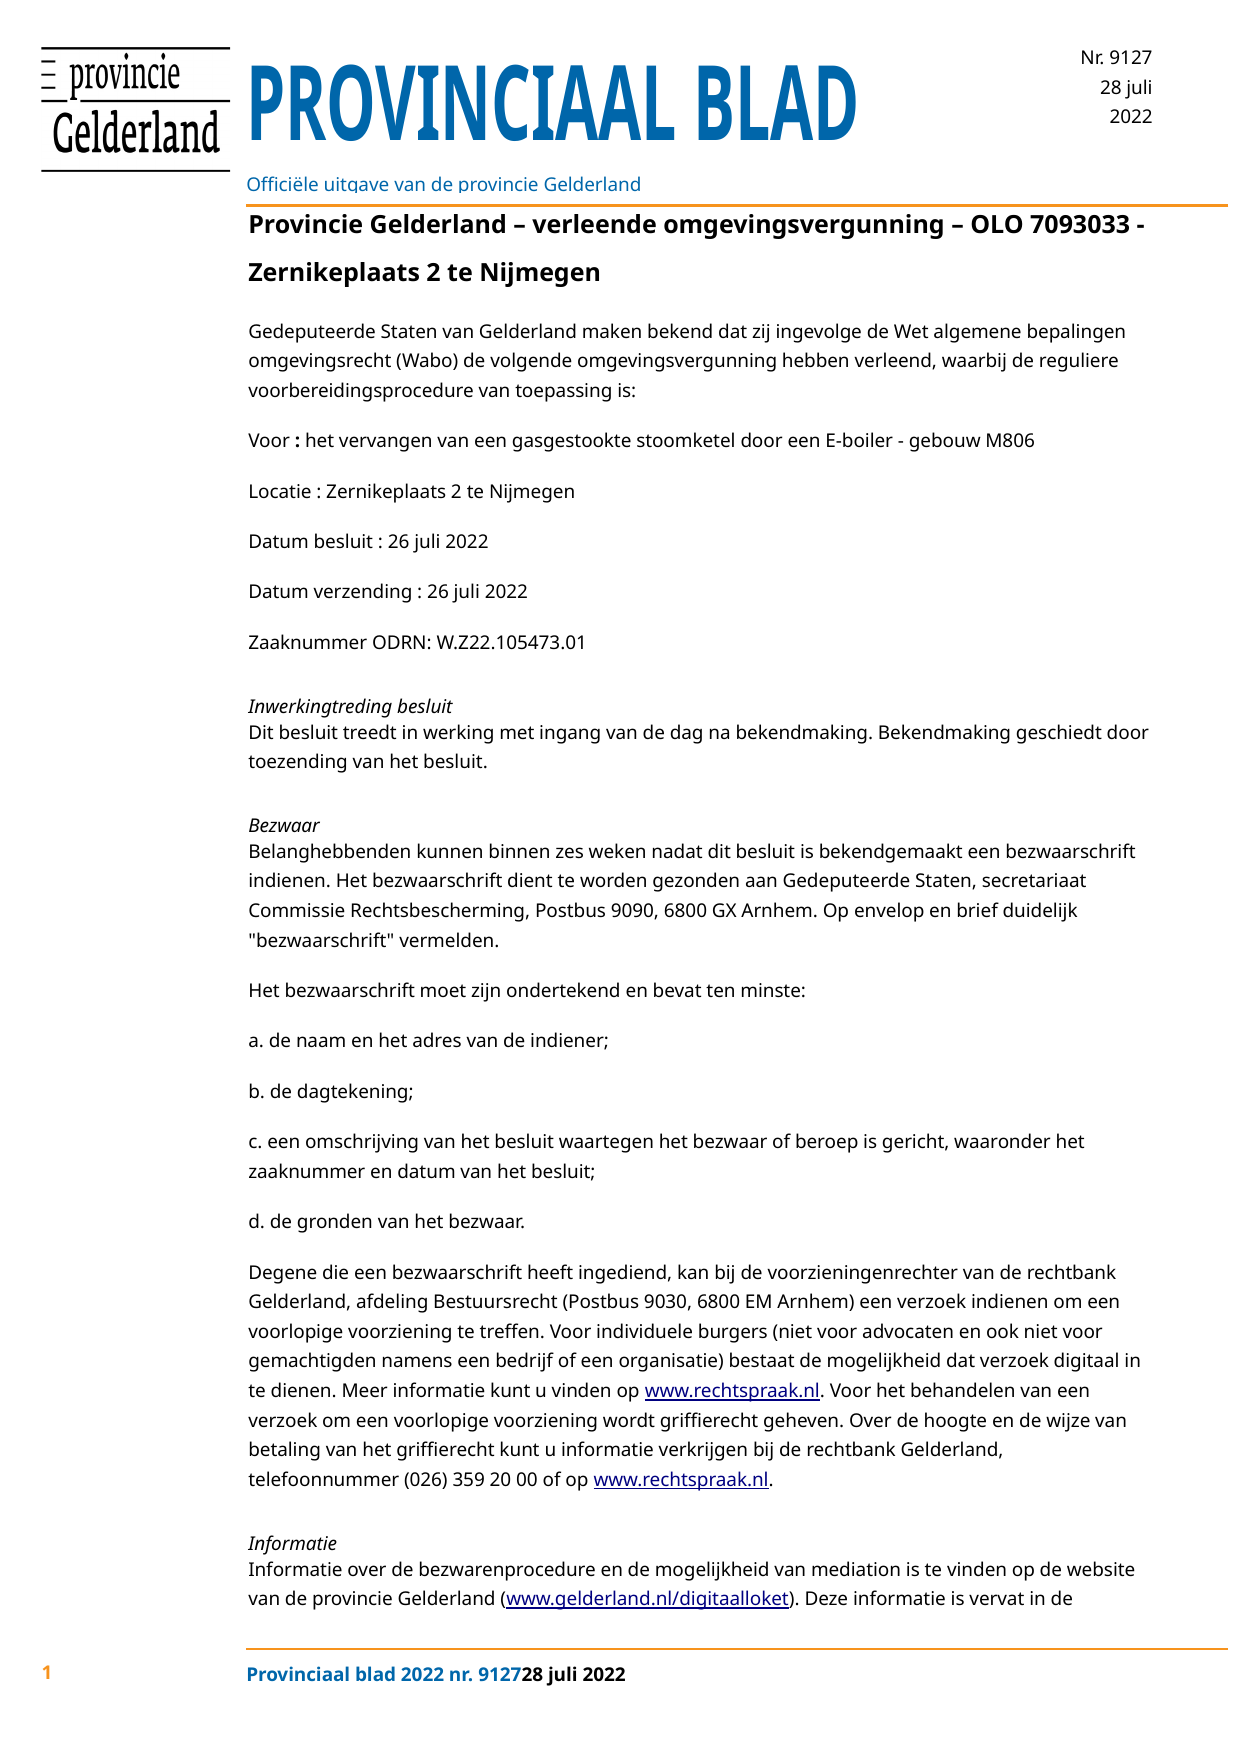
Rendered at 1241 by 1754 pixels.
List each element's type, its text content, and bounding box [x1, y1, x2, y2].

text Provincie Gelderland – verleende omgevingsvergunning – OLO 7093033 - Zernikeplaats 2 te Nijmegen [248, 207, 1152, 288]
text Datum besluit : 26 juli 2022 [248, 528, 1152, 554]
text Het bezwaarschrift moet zijn ondertekend en bevat ten minste: [248, 977, 1152, 1003]
text Informatie over de bezwarenprocedure en de mogelijkheid van mediation is te vinden op de website van de provincie Gelderland (www.gelderland.nl/digitaalloket). Deze informatie is vervat in de [248, 1556, 1152, 1611]
text Dit besluit treedt in werking met ingang van de dag na bekendmaking. Bekendmaking geschiedt door toezending van het besluit. [248, 719, 1152, 774]
text Belanghebbenden kunnen binnen zes weken nadat dit besluit is bekendgemaakt een bezwaarschrift indienen. Het bezwaarschrift dient te worden gezonden aan Gedeputeerde Staten, secretariaat Commissie Rechtsbescherming, Postbus 9090, 6800 GX Arnhem. Op envelop en brief duidelijk "bezwaarschrift" vermelden. [248, 838, 1152, 953]
text Zaaknummer ODRN: W.Z22.105473.01 [248, 629, 1152, 655]
text Gedeputeerde Staten van Gelderland maken bekend dat zij ingevolge de Wet algemene bepalingen omgevingsrecht (Wabo) de volgende omgevingsvergunning hebben verleend, waarbij de reguliere voorbereidingsprocedure van toepassing is: [248, 318, 1152, 403]
text Informatie [248, 1530, 1152, 1556]
text b. de dagtekening; [248, 1078, 1152, 1104]
text a. de naam en het adres van de indiener; [248, 1028, 1152, 1053]
text d. de gronden van het bezwaar. [248, 1208, 1152, 1234]
text c. een omschrijving van het besluit waartegen het bezwaar of beroep is gericht, waaronder het zaaknummer en datum van het besluit; [248, 1128, 1152, 1184]
text Locatie : Zernikeplaats 2 te Nijmegen [248, 478, 1152, 504]
text Datum verzending : 26 juli 2022 [248, 579, 1152, 604]
text Voor : het vervangen van een gasgestookte stoomketel door een E-boiler - gebouw M806 [248, 427, 1152, 453]
text Bezwaar [248, 812, 1152, 838]
picture [41, 47, 231, 172]
text Degene die een bezwaarschrift heeft ingediend, kan bij de voorzieningenrechter van de rechtbank Gelderland, afdeling Bestuursrecht (Postbus 9030, 6800 EM Arnhem) een verzoek indienen om een voorlopige voorziening te treffen. Voor individuele burgers (niet voor advocaten en ook niet voor gemachtigden namens een bedrijf of een organisatie) bestaat de mogelijkheid dat verzoek digitaal in te dienen. Meer informatie kunt u vinden op www.rechtspraak.nl. Voor het behandelen van een verzoek om een voorlopige voorziening wordt griffierecht geheven. Over de hoogte en de wijze van betaling van het griffierecht kunt u informatie verkrijgen bij de rechtbank Gelderland, telefoonnummer (026) 359 20 00 of op www.rechtspraak.nl. [248, 1259, 1152, 1492]
text Inwerkingtreding besluit [248, 693, 1152, 719]
